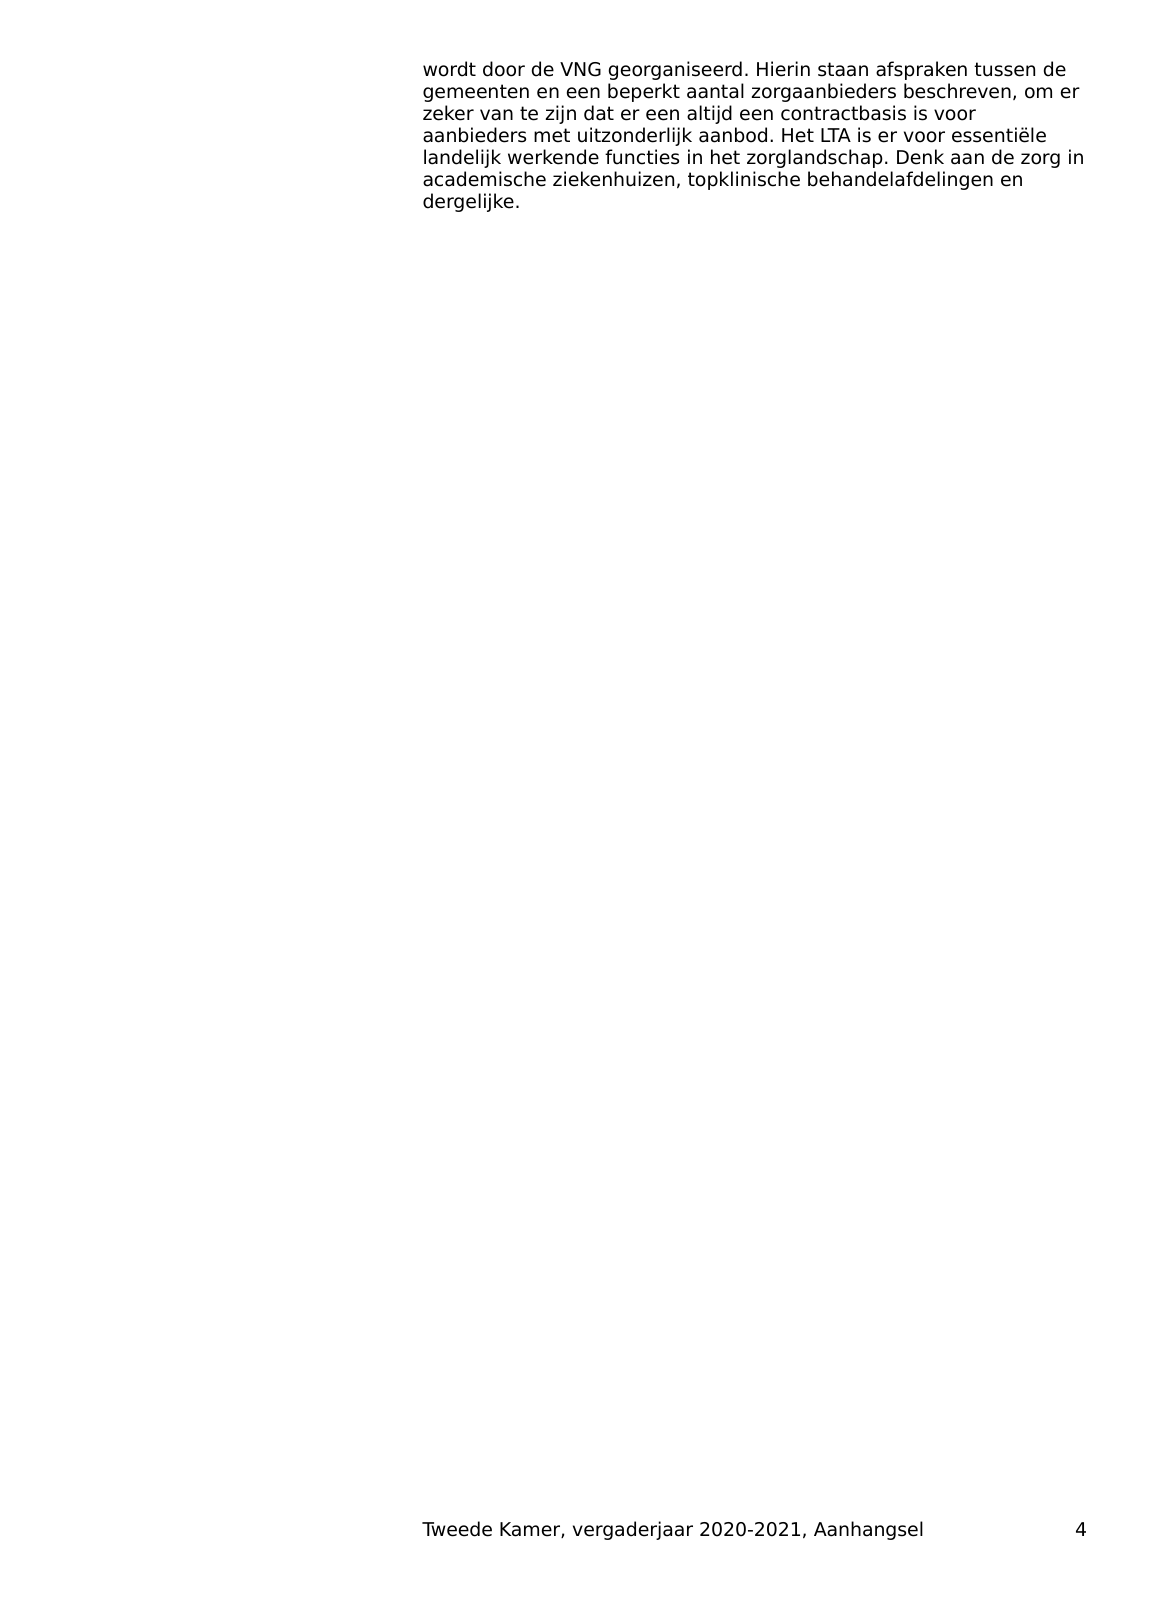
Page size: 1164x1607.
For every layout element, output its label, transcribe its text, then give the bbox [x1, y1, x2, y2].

text wordt door de VNG georganiseerd. Hierin staan afspraken tussen de gemeenten en een beperkt aantal zorgaanbieders beschreven, om er zeker van te zijn dat er een altijd een contractbasis is voor aanbieders met uitzonderlijk aanbod. Het LTA is er voor essentiële landelijk werkende functies in het zorglandschap. Denk aan de zorg in academische ziekenhuizen, topklinische behandelafdelingen en dergelijke. [422, 59, 1087, 213]
